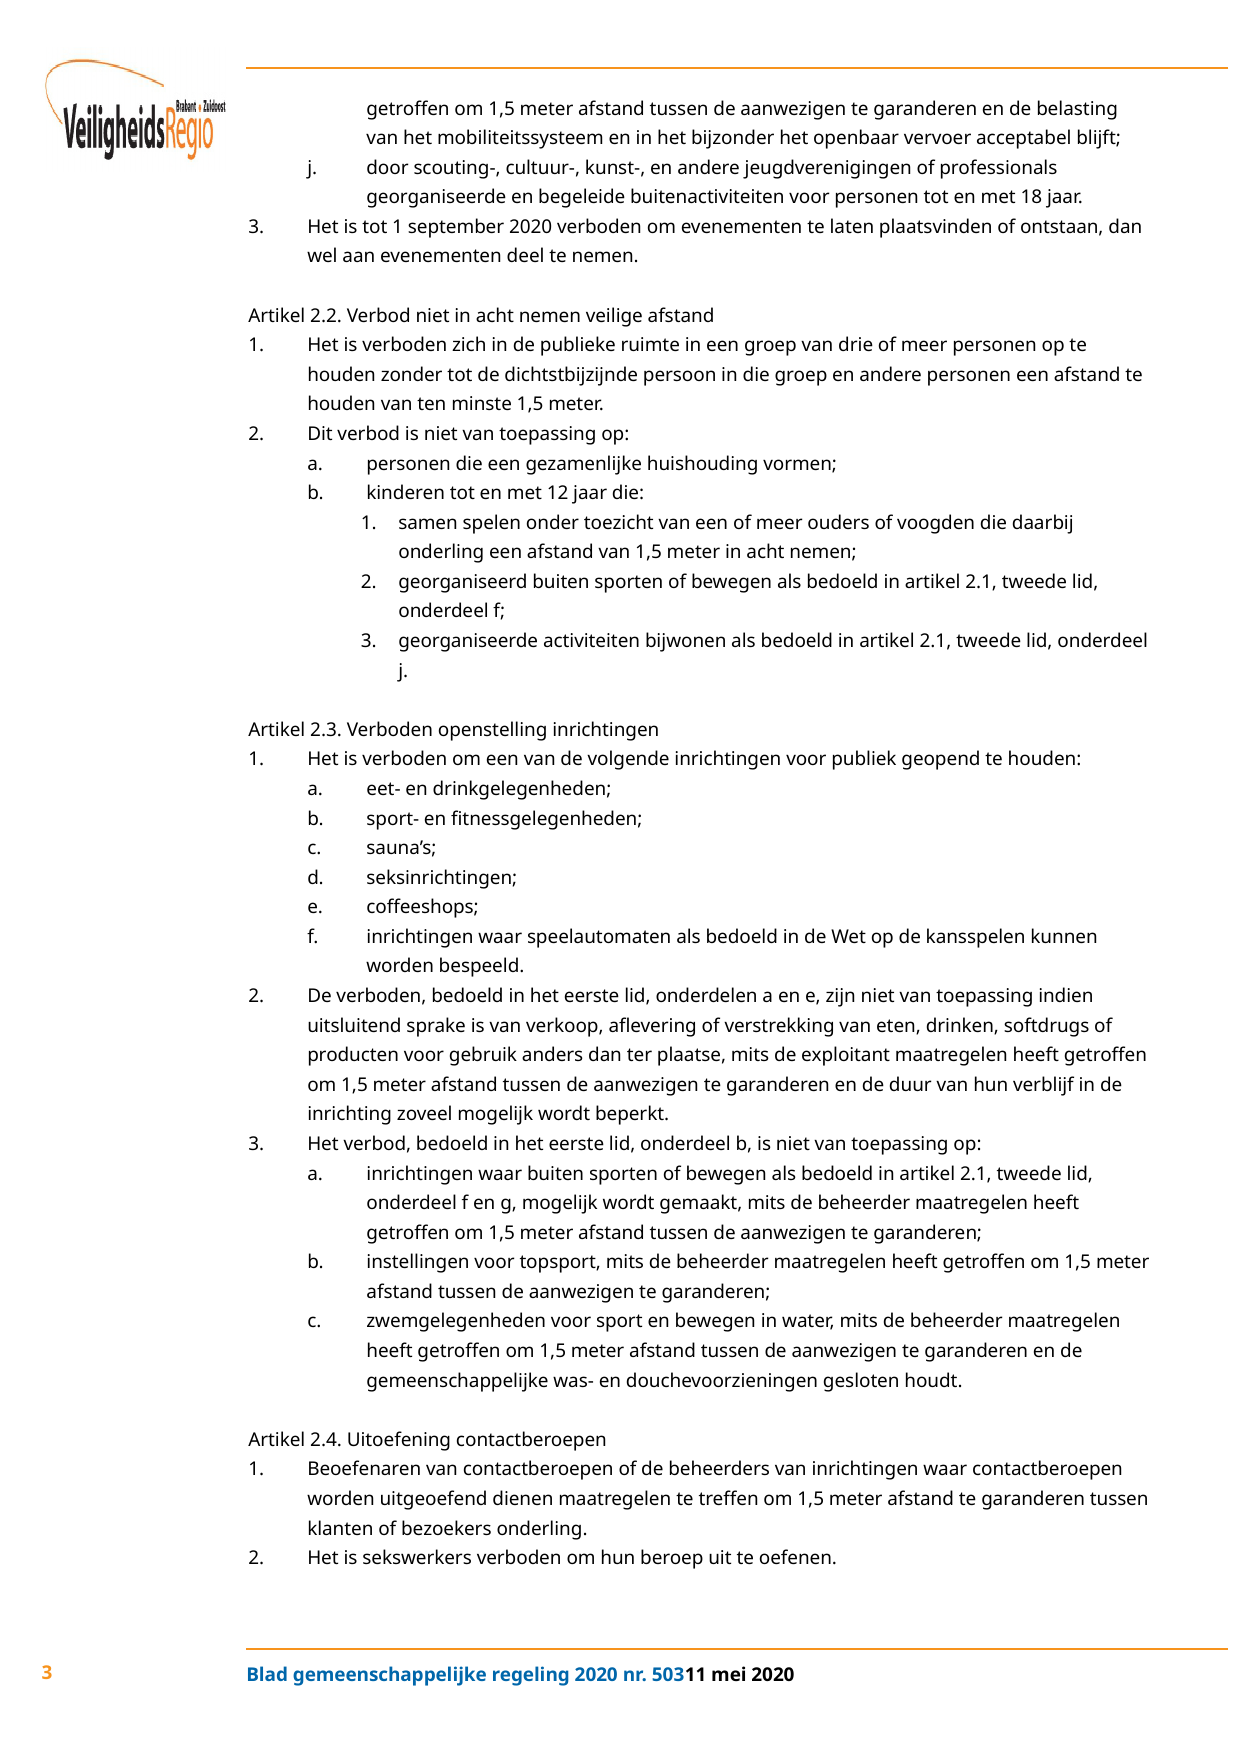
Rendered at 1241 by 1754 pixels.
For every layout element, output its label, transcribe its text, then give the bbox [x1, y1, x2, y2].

list sauna’s; [307, 834, 1152, 860]
list inrichtingen waar buiten sporten of bewegen als bedoeld in artikel 2.1, tweede lid, onderdeel f en g, mogelijk wordt gemaakt, mits de beheerder maatregelen heeft getroffen om 1,5 meter afstand tussen de aanwezigen te garanderen; [307, 1160, 1152, 1245]
list kinderen tot en met 12 jaar die: [307, 479, 1152, 505]
list georganiseerd buiten sporten of bewegen als bedoeld in artikel 2.1, tweede lid, onderdeel f; [361, 568, 1152, 623]
list Het is verboden zich in de publieke ruimte in een groep van drie of meer personen op te houden zonder tot de dichtstbijzijnde persoon in die groep en andere personen een afstand te houden van ten minste 1,5 meter. [248, 331, 1152, 416]
text Artikel 2.4. Uitoefening contactberoepen [248, 1426, 1152, 1452]
list Het verbod, bedoeld in het eerste lid, onderdeel b, is niet van toepassing op: [248, 1130, 1152, 1156]
list De verboden, bedoeld in het eerste lid, onderdelen a en e, zijn niet van toepassing indien uitsluitend sprake is van verkoop, aflevering of verstrekking van eten, drinken, softdrugs of producten voor gebruik anders dan ter plaatse, mits de exploitant maatregelen heeft getroffen om 1,5 meter afstand tussen de aanwezigen te garanderen en de duur van hun verblijf in de inrichting zoveel mogelijk wordt beperkt. [248, 982, 1152, 1126]
list seksinrichtingen; [307, 864, 1152, 890]
list samen spelen onder toezicht van een of meer ouders of voogden die daarbij onderling een afstand van 1,5 meter in acht nemen; [361, 509, 1152, 564]
text Artikel 2.2. Verbod niet in acht nemen veilige afstand [248, 302, 1152, 328]
list Het is sekswerkers verboden om hun beroep uit te oefenen. [248, 1544, 1152, 1570]
list door scouting-, cultuur-, kunst-, en andere jeugdverenigingen of professionals georganiseerde en begeleide buitenactiviteiten voor personen tot en met 18 jaar. [307, 154, 1152, 209]
list inrichtingen waar speelautomaten als bedoeld in de Wet op de kansspelen kunnen worden bespeeld. [307, 923, 1152, 978]
list getroffen om 1,5 meter afstand tussen de aanwezigen te garanderen en de belasting van het mobiliteitssysteem en in het bijzonder het openbaar vervoer acceptabel blijft; [307, 95, 1152, 150]
list georganiseerde activiteiten bijwonen als bedoeld in artikel 2.1, tweede lid, onderdeel j. [361, 627, 1152, 683]
list Het is tot 1 september 2020 verboden om evenementen te laten plaatsvinden of ontstaan, dan wel aan evenementen deel te nemen. [248, 213, 1152, 268]
list sport- en fitnessgelegenheden; [307, 805, 1152, 831]
list personen die een gezamenlijke huishouding vormen; [307, 450, 1152, 476]
list Dit verbod is niet van toepassing op: [248, 420, 1152, 446]
list coffeeshops; [307, 893, 1152, 919]
text Artikel 2.3. Verboden openstelling inrichtingen [248, 716, 1152, 742]
list Het is verboden om een van de volgende inrichtingen voor publiek geopend te houden: [248, 746, 1152, 771]
list eet- en drinkgelegenheden; [307, 775, 1152, 801]
list instellingen voor topsport, mits de beheerder maatregelen heeft getroffen om 1,5 meter afstand tussen de aanwezigen te garanderen; [307, 1248, 1152, 1304]
picture [41, 47, 231, 172]
list Beoefenaren van contactberoepen of de beheerders van inrichtingen waar contactberoepen worden uitgeoefend dienen maatregelen te treffen om 1,5 meter afstand te garanderen tussen klanten of bezoekers onderling. [248, 1456, 1152, 1541]
list zwemgelegenheden voor sport en bewegen in water, mits de beheerder maatregelen heeft getroffen om 1,5 meter afstand tussen de aanwezigen te garanderen en de gemeenschappelijke was- en douchevoorzieningen gesloten houdt. [307, 1308, 1152, 1393]
